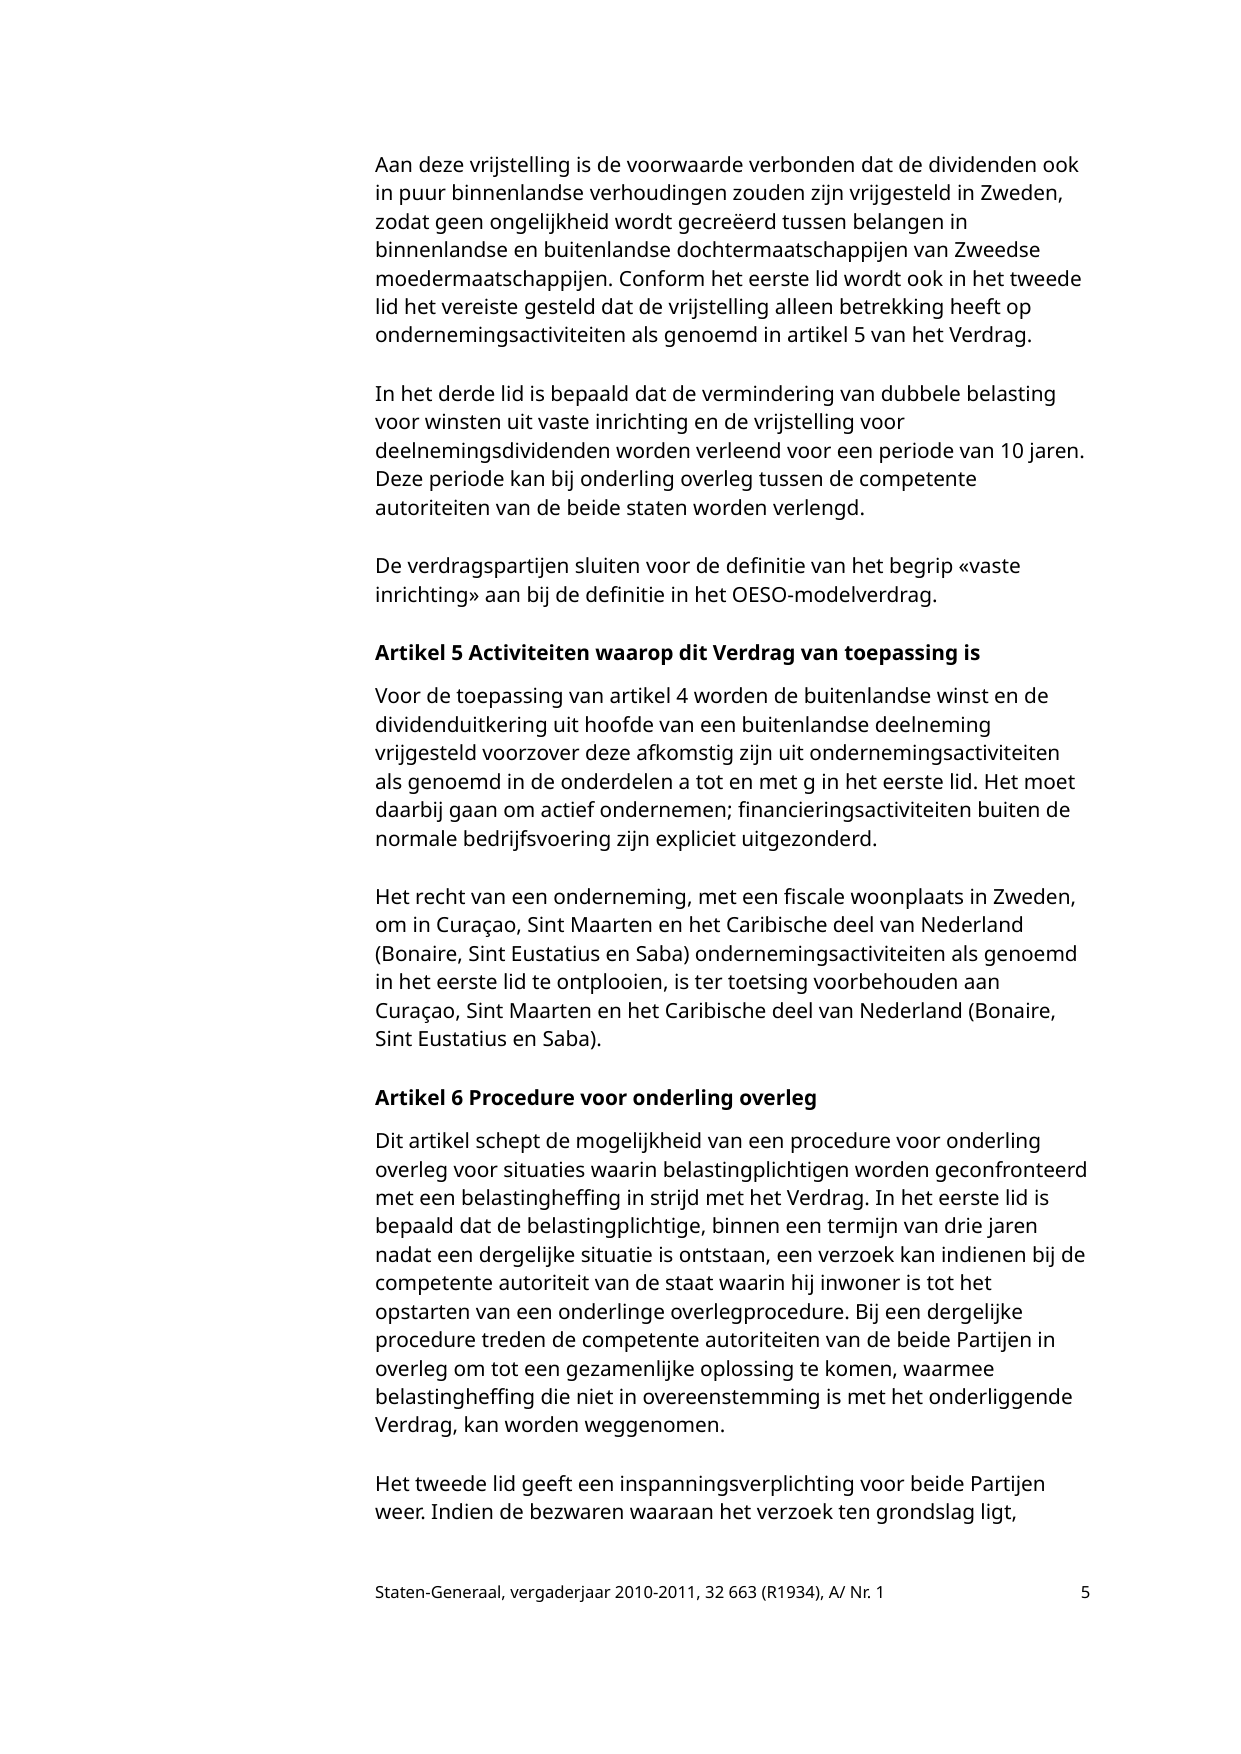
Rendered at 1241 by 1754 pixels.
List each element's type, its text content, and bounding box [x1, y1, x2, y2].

text Voor de toepassing van artikel 4 worden de buitenlandse winst en de dividenduitkering uit hoofde van een buitenlandse deelneming vrijgesteld voorzover deze afkomstig zijn uit ondernemingsactiviteiten als genoemd in de onderdelen a tot en met g in het eerste lid. Het moet daarbij gaan om actief ondernemen; financieringsactiviteiten buiten de normale bedrijfsvoering zijn expliciet uitgezonderd. [375, 682, 1090, 852]
text Dit artikel schept de mogelijkheid van een procedure voor onderling overleg voor situaties waarin belastingplichtigen worden geconfronteerd met een belastingheffing in strijd met het Verdrag. In het eerste lid is bepaald dat de belastingplichtige, binnen een termijn van drie jaren nadat een dergelijke situatie is ontstaan, een verzoek kan indienen bij de competente autoriteit van de staat waarin hij inwoner is tot het opstarten van een onderlinge overlegprocedure. Bij een dergelijke procedure treden de competente autoriteiten van de beide Partijen in overleg om tot een gezamenlijke oplossing te komen, waarmee belastingheffing die niet in overeenstemming is met het onderliggende Verdrag, kan worden weggenomen. [375, 1126, 1090, 1439]
text Aan deze vrijstelling is de voorwaarde verbonden dat de dividenden ook in puur binnenlandse verhoudingen zouden zijn vrijgesteld in Zweden, zodat geen ongelijkheid wordt gecreëerd tussen belangen in binnenlandse en buitenlandse dochtermaatschappijen van Zweedse moedermaatschappijen. Conform het eerste lid wordt ook in het tweede lid het vereiste gesteld dat de vrijstelling alleen betrekking heeft op ondernemingsactiviteiten als genoemd in artikel 5 van het Verdrag. [375, 150, 1090, 349]
text Artikel 5 Activiteiten waarop dit Verdrag van toepassing is [375, 638, 1090, 667]
text De verdragspartijen sluiten voor de definitie van het begrip «vaste inrichting» aan bij de definitie in het OESO-modelverdrag. [375, 551, 1090, 608]
text Artikel 6 Procedure voor onderling overleg [375, 1083, 1090, 1111]
text In het derde lid is bepaald dat de vermindering van dubbele belasting voor winsten uit vaste inrichting en de vrijstelling voor deelnemingsdividenden worden verleend voor een periode van 10 jaren. Deze periode kan bij onderling overleg tussen de competente autoriteiten van de beide staten worden verlengd. [375, 379, 1090, 521]
text Het recht van een onderneming, met een fiscale woonplaats in Zweden, om in Curaçao, Sint Maarten en het Caribische deel van Nederland (Bonaire, Sint Eustatius en Saba) ondernemingsactiviteiten als genoemd in het eerste lid te ontplooien, is ter toetsing voorbehouden aan Curaçao, Sint Maarten en het Caribische deel van Nederland (Bonaire, Sint Eustatius en Saba). [375, 882, 1090, 1053]
text Het tweede lid geeft een inspanningsverplichting voor beide Partijen weer. Indien de bezwaren waaraan het verzoek ten grondslag ligt, [375, 1469, 1090, 1526]
